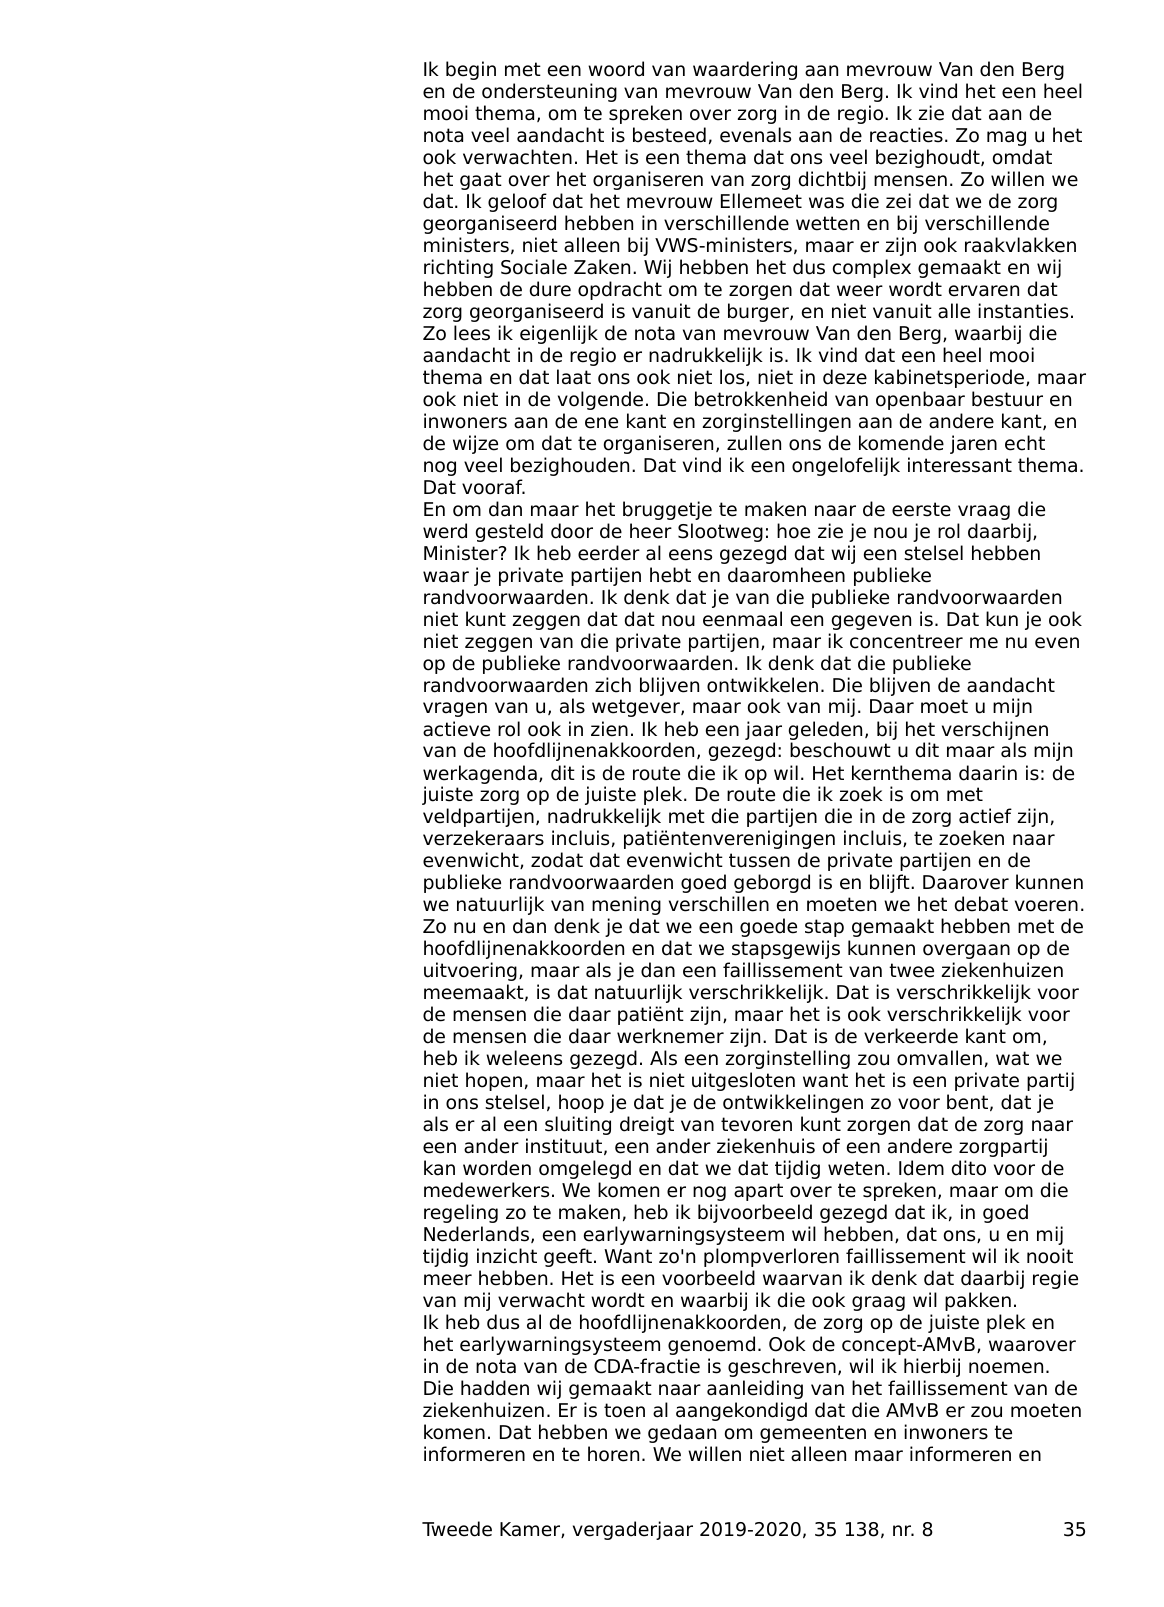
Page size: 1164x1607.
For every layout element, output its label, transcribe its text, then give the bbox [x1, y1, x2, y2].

text En om dan maar het bruggetje te maken naar de eerste vraag die werd gesteld door de heer Slootweg: hoe zie je nou je rol daarbij, Minister? Ik heb eerder al eens gezegd dat wij een stelsel hebben waar je private partijen hebt en daaromheen publieke randvoorwaarden. Ik denk dat je van die publieke randvoorwaarden niet kunt zeggen dat dat nou eenmaal een gegeven is. Dat kun je ook niet zeggen van die private partijen, maar ik concentreer me nu even op de publieke randvoorwaarden. Ik denk dat die publieke randvoorwaarden zich blijven ontwikkelen. Die blijven de aandacht vragen van u, als wetgever, maar ook van mij. Daar moet u mijn actieve rol ook in zien. Ik heb een jaar geleden, bij het verschijnen van de hoofdlijnenakkoorden, gezegd: beschouwt u dit maar als mijn werkagenda, dit is de route die ik op wil. Het kernthema daarin is: de juiste zorg op de juiste plek. De route die ik zoek is om met veldpartijen, nadrukkelijk met die partijen die in de zorg actief zijn, verzekeraars incluis, patiëntenverenigingen incluis, te zoeken naar evenwicht, zodat dat evenwicht tussen de private partijen en de publieke randvoorwaarden goed geborgd is en blijft. Daarover kunnen we natuurlijk van mening verschillen en moeten we het debat voeren. Zo nu en dan denk je dat we een goede stap gemaakt hebben met de hoofdlijnenakkoorden en dat we stapsgewijs kunnen overgaan op de uitvoering, maar als je dan een faillissement van twee ziekenhuizen meemaakt, is dat natuurlijk verschrikkelijk. Dat is verschrikkelijk voor de mensen die daar patiënt zijn, maar het is ook verschrikkelijk voor de mensen die daar werknemer zijn. Dat is de verkeerde kant om, heb ik weleens gezegd. Als een zorginstelling zou omvallen, wat we niet hopen, maar het is niet uitgesloten want het is een private partij in ons stelsel, hoop je dat je de ontwikkelingen zo voor bent, dat je als er al een sluiting dreigt van tevoren kunt zorgen dat de zorg naar een ander instituut, een ander ziekenhuis of een andere zorgpartij kan worden omgelegd en dat we dat tijdig weten. Idem dito voor de medewerkers. We komen er nog apart over te spreken, maar om die regeling zo te maken, heb ik bijvoorbeeld gezegd dat ik, in goed Nederlands, een earlywarningsysteem wil hebben, dat ons, u en mij tijdig inzicht geeft. Want zo'n plompverloren faillissement wil ik nooit meer hebben. Het is een voorbeeld waarvan ik denk dat daarbij regie van mij verwacht wordt en waarbij ik die ook graag wil pakken. [422, 499, 1087, 1312]
text Ik begin met een woord van waardering aan mevrouw Van den Berg en de ondersteuning van mevrouw Van den Berg. Ik vind het een heel mooi thema, om te spreken over zorg in de regio. Ik zie dat aan de nota veel aandacht is besteed, evenals aan de reacties. Zo mag u het ook verwachten. Het is een thema dat ons veel bezighoudt, omdat het gaat over het organiseren van zorg dichtbij mensen. Zo willen we dat. Ik geloof dat het mevrouw Ellemeet was die zei dat we de zorg georganiseerd hebben in verschillende wetten en bij verschillende ministers, niet alleen bij VWS-ministers, maar er zijn ook raakvlakken richting Sociale Zaken. Wij hebben het dus complex gemaakt en wij hebben de dure opdracht om te zorgen dat weer wordt ervaren dat zorg georganiseerd is vanuit de burger, en niet vanuit alle instanties. Zo lees ik eigenlijk de nota van mevrouw Van den Berg, waarbij die aandacht in de regio er nadrukkelijk is. Ik vind dat een heel mooi thema en dat laat ons ook niet los, niet in deze kabinetsperiode, maar ook niet in de volgende. Die betrokkenheid van openbaar bestuur en inwoners aan de ene kant en zorginstellingen aan de andere kant, en de wijze om dat te organiseren, zullen ons de komende jaren echt nog veel bezighouden. Dat vind ik een ongelofelijk interessant thema. Dat vooraf. [422, 59, 1087, 499]
text Ik heb dus al de hoofdlijnenakkoorden, de zorg op de juiste plek en het earlywarningsysteem genoemd. Ook de concept-AMvB, waarover in de nota van de CDA-fractie is geschreven, wil ik hierbij noemen. Die hadden wij gemaakt naar aanleiding van het faillissement van de ziekenhuizen. Er is toen al aangekondigd dat die AMvB er zou moeten komen. Dat hebben we gedaan om gemeenten en inwoners te informeren en te horen. We willen niet alleen maar informeren en [422, 1312, 1087, 1466]
